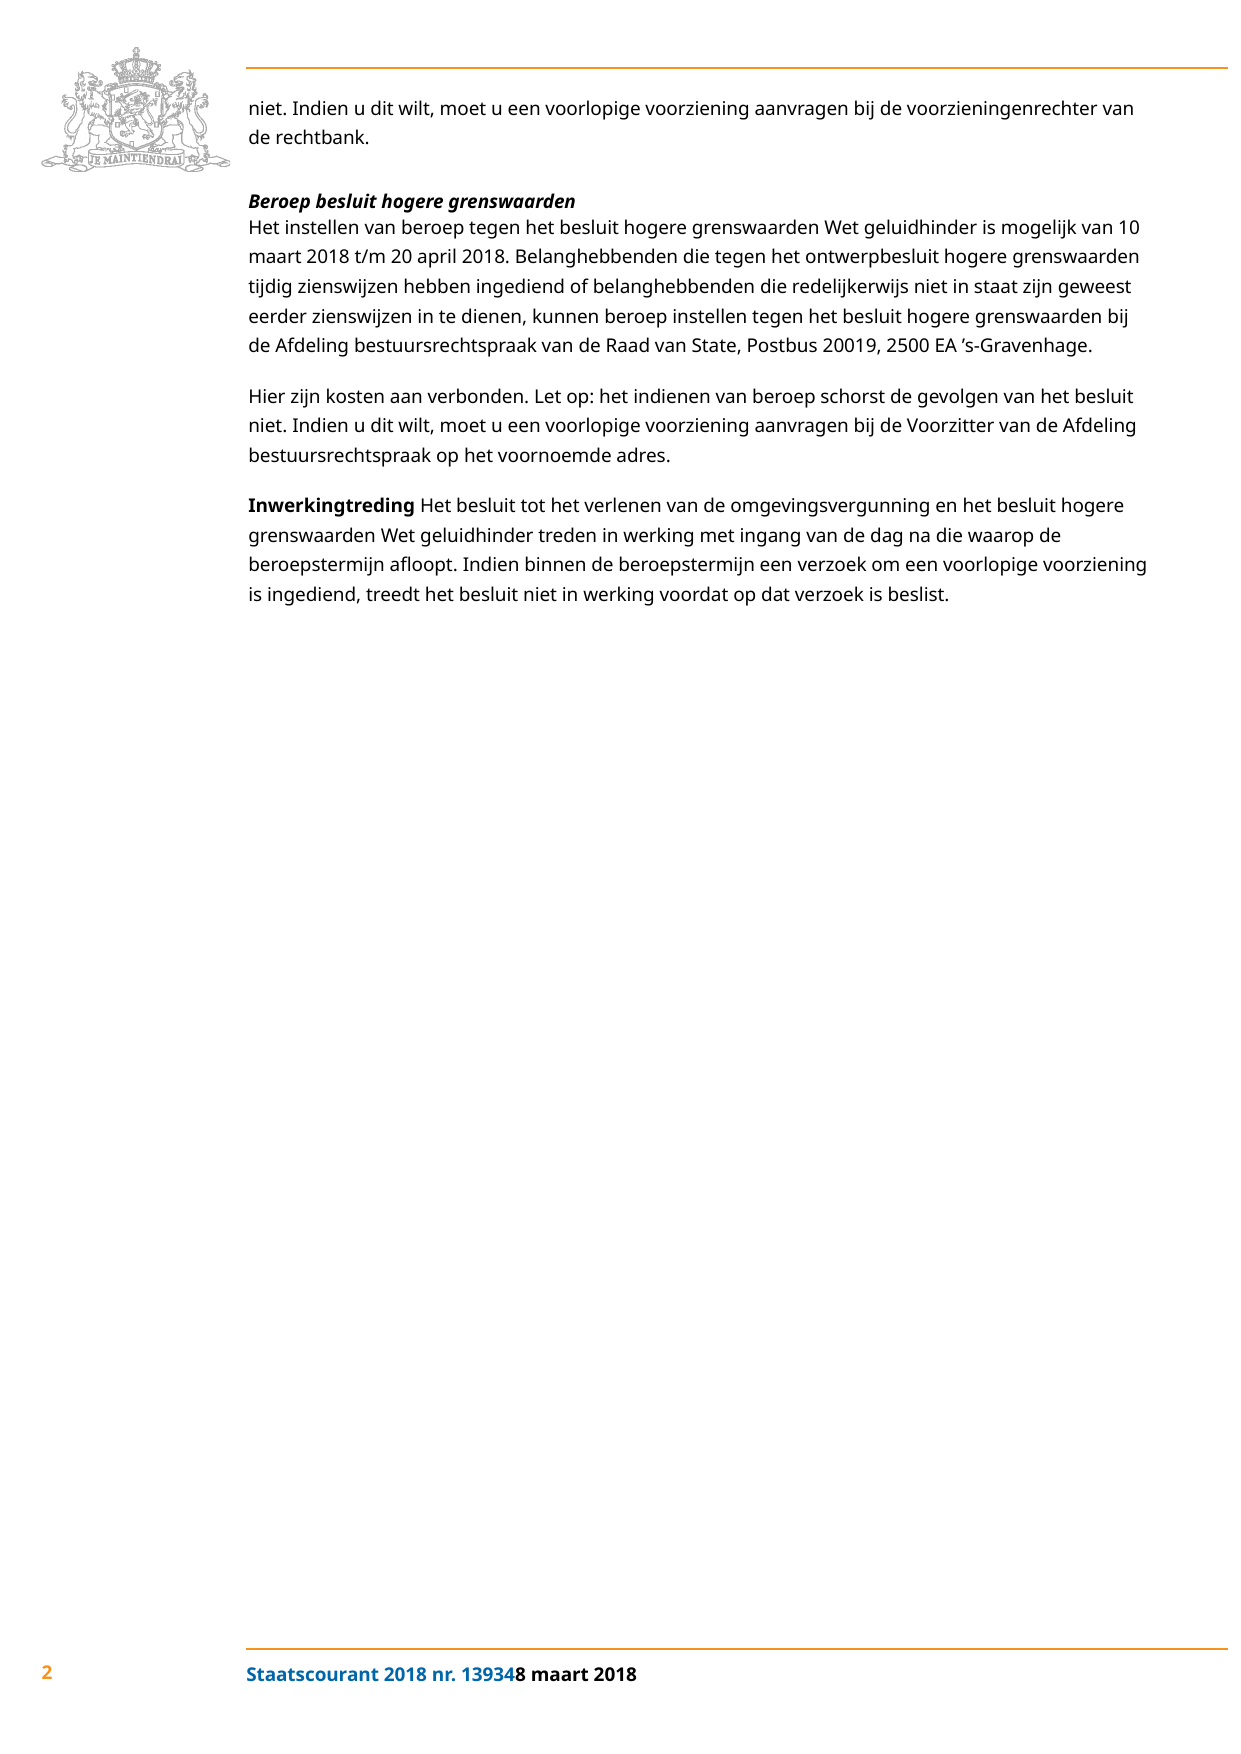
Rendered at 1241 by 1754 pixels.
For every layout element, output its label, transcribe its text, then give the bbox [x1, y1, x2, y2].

text Beroep besluit hogere grenswaarden [248, 188, 1152, 214]
picture [41, 47, 231, 172]
text Inwerkingtreding Het besluit tot het verlenen van de omgevingsvergunning en het besluit hogere grenswaarden Wet geluidhinder treden in werking met ingang van de dag na die waarop de beroepstermijn afloopt. Indien binnen de beroepstermijn een verzoek om een voorlopige voorziening is ingediend, treedt het besluit niet in werking voordat op dat verzoek is beslist. [248, 492, 1152, 607]
text niet. Indien u dit wilt, moet u een voorlopige voorziening aanvragen bij de voorzieningenrechter van de rechtbank. [248, 95, 1152, 150]
text Het instellen van beroep tegen het besluit hogere grenswaarden Wet geluidhinder is mogelijk van 10 maart 2018 t/m 20 april 2018. Belanghebbenden die tegen het ontwerpbesluit hogere grenswaarden tijdig zienswijzen hebben ingediend of belanghebbenden die redelijkerwijs niet in staat zijn geweest eerder zienswijzen in te dienen, kunnen beroep instellen tegen het besluit hogere grenswaarden bij de Afdeling bestuursrechtspraak van de Raad van State, Postbus 20019, 2500 EA ’s-Gravenhage. [248, 214, 1152, 358]
text Hier zijn kosten aan verbonden. Let op: het indienen van beroep schorst de gevolgen van het besluit niet. Indien u dit wilt, moet u een voorlopige voorziening aanvragen bij de Voorzitter van de Afdeling bestuursrechtspraak op het voornoemde adres. [248, 383, 1152, 468]
